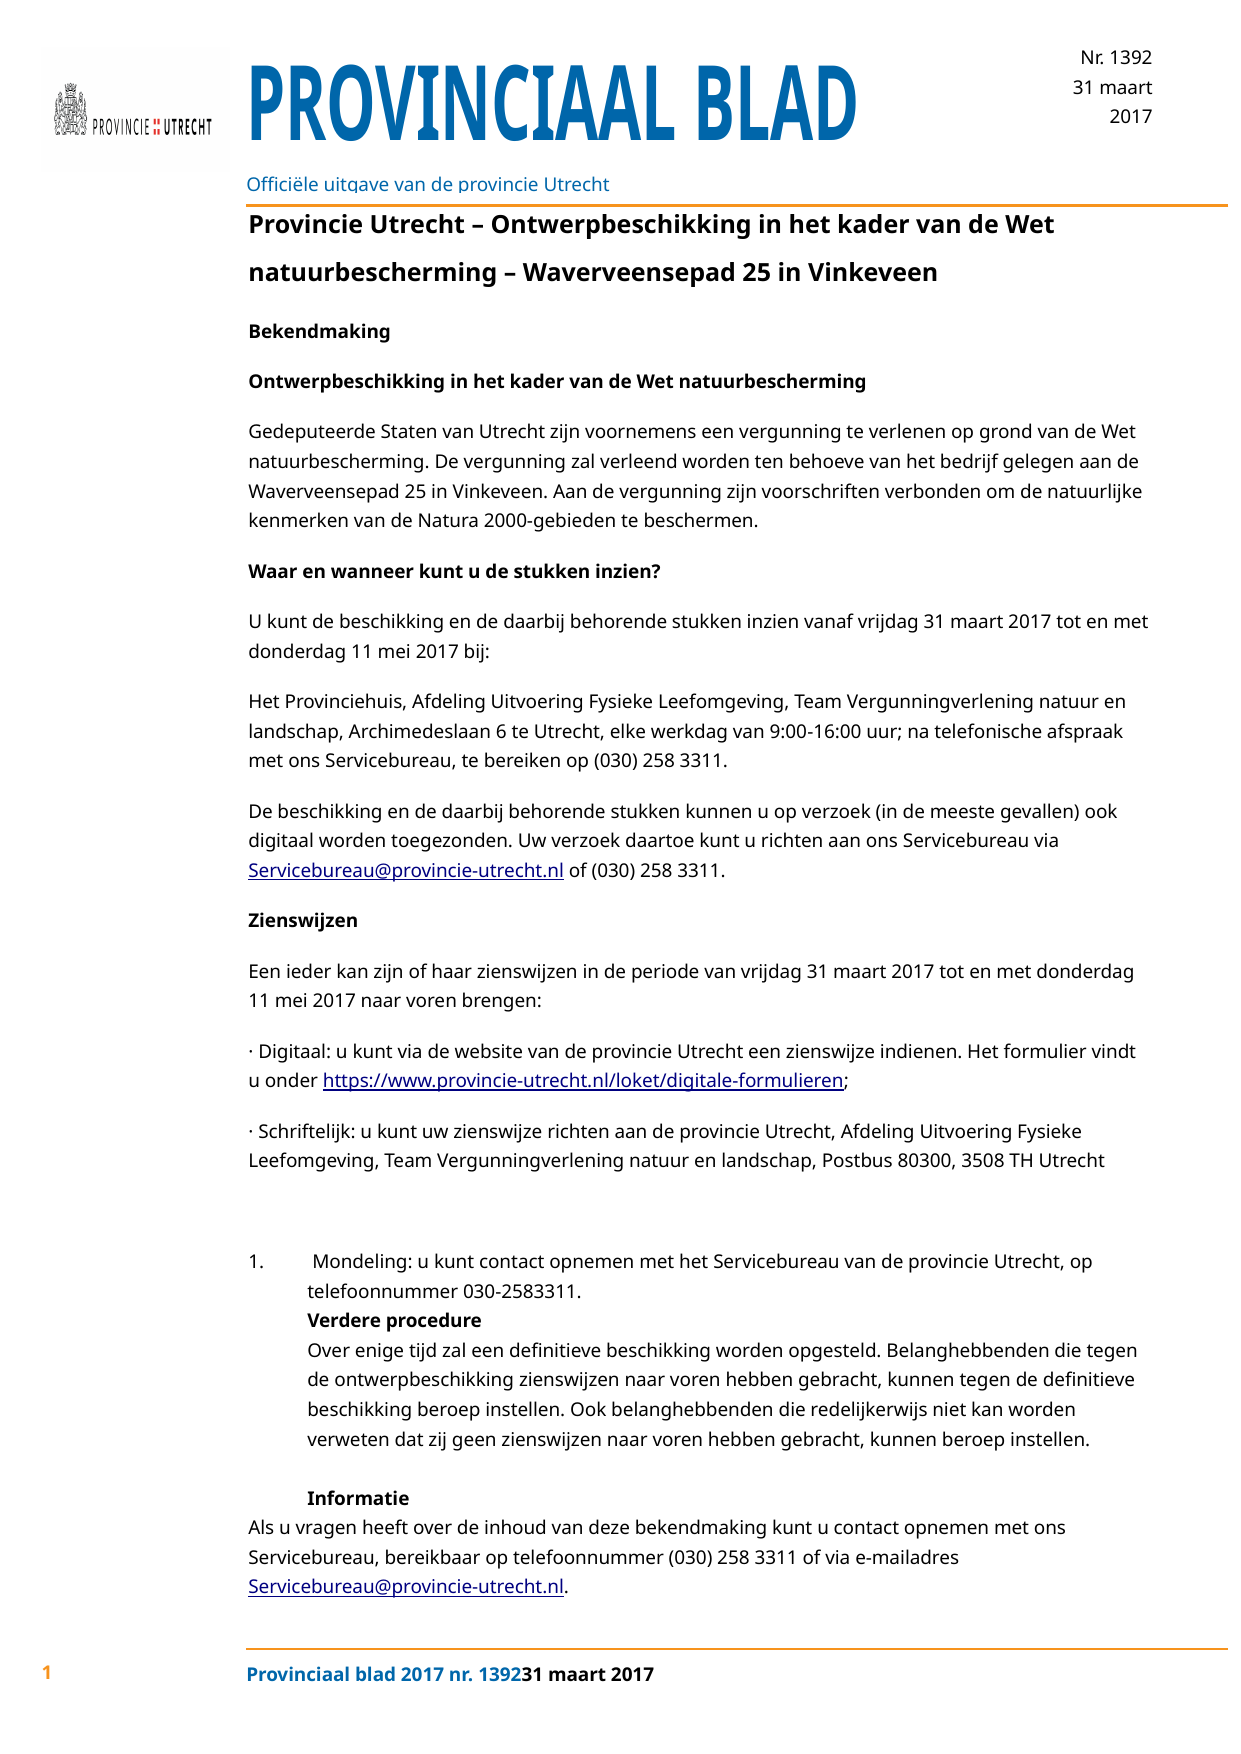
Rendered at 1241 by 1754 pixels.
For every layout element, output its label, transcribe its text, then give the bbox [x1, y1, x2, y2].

list Mondeling: u kunt contact opnemen met het Servicebureau van de provincie Utrecht, op telefoonnummer 030-2583311. [248, 1248, 1152, 1304]
list Informatie [248, 1485, 1152, 1511]
text Provincie Utrecht – Ontwerpbeschikking in het kader van de Wet natuurbescherming – Waverveensepad 25 in Vinkeveen [248, 207, 1152, 288]
text Als u vragen heeft over de inhoud van deze bekendmaking kunt u contact opnemen met ons Servicebureau, bereikbaar op telefoonnummer (030) 258 3311 of via e-mailadres Servicebureau@provincie-utrecht.nl. [248, 1514, 1152, 1599]
text Gedeputeerde Staten van Utrecht zijn voornemens een vergunning te verlenen op grond van de Wet natuurbescherming. De vergunning zal verleend worden ten behoeve van het bedrijf gelegen aan de Waverveensepad 25 in Vinkeveen. Aan de vergunning zijn voorschriften verbonden om de natuurlijke kenmerken van de Natura 2000-gebieden te beschermen. [248, 419, 1152, 533]
text Ontwerpbeschikking in het kader van de Wet natuurbescherming [248, 368, 1152, 394]
text · Schriftelijk: u kunt uw zienswijze richten aan de provincie Utrecht, Afdeling Uitvoering Fysieke Leefomgeving, Team Vergunningverlening natuur en landschap, Postbus 80300, 3508 TH Utrecht [248, 1118, 1152, 1173]
text Zienswijzen [248, 907, 1152, 933]
list Over enige tijd zal een definitieve beschikking worden opgesteld. Belanghebbenden die tegen de ontwerpbeschikking zienswijzen naar voren hebben gebracht, kunnen tegen de definitieve beschikking beroep instellen. Ook belanghebbenden die redelijkerwijs niet kan worden verweten dat zij geen zienswijzen naar voren hebben gebracht, kunnen beroep instellen. [248, 1337, 1152, 1452]
text Waar en wanneer kunt u de stukken inzien? [248, 558, 1152, 584]
text Een ieder kan zijn of haar zienswijzen in de periode van vrijdag 31 maart 2017 tot en met donderdag 11 mei 2017 naar voren brengen: [248, 958, 1152, 1013]
text De beschikking en de daarbij behorende stukken kunnen u op verzoek (in de meeste gevallen) ook digitaal worden toegezonden. Uw verzoek daartoe kunt u richten aan ons Servicebureau via Servicebureau@provincie-utrecht.nl of (030) 258 3311. [248, 798, 1152, 883]
picture [41, 47, 231, 172]
text U kunt de beschikking en de daarbij behorende stukken inzien vanaf vrijdag 31 maart 2017 tot en met donderdag 11 mei 2017 bij: [248, 608, 1152, 664]
text · Digitaal: u kunt via de website van de provincie Utrecht een zienswijze indienen. Het formulier vindt u onder https://www.provincie-utrecht.nl/loket/digitale-formulieren; [248, 1038, 1152, 1093]
text Het Provinciehuis, Afdeling Uitvoering Fysieke Leefomgeving, Team Vergunningverlening natuur en landschap, Archimedeslaan 6 te Utrecht, elke werkdag van 9:00‑16:00 uur; na telefonische afspraak met ons Servicebureau, te bereiken op (030) 258 3311. [248, 688, 1152, 773]
list Verdere procedure [248, 1307, 1152, 1333]
text Bekendmaking [248, 318, 1152, 344]
